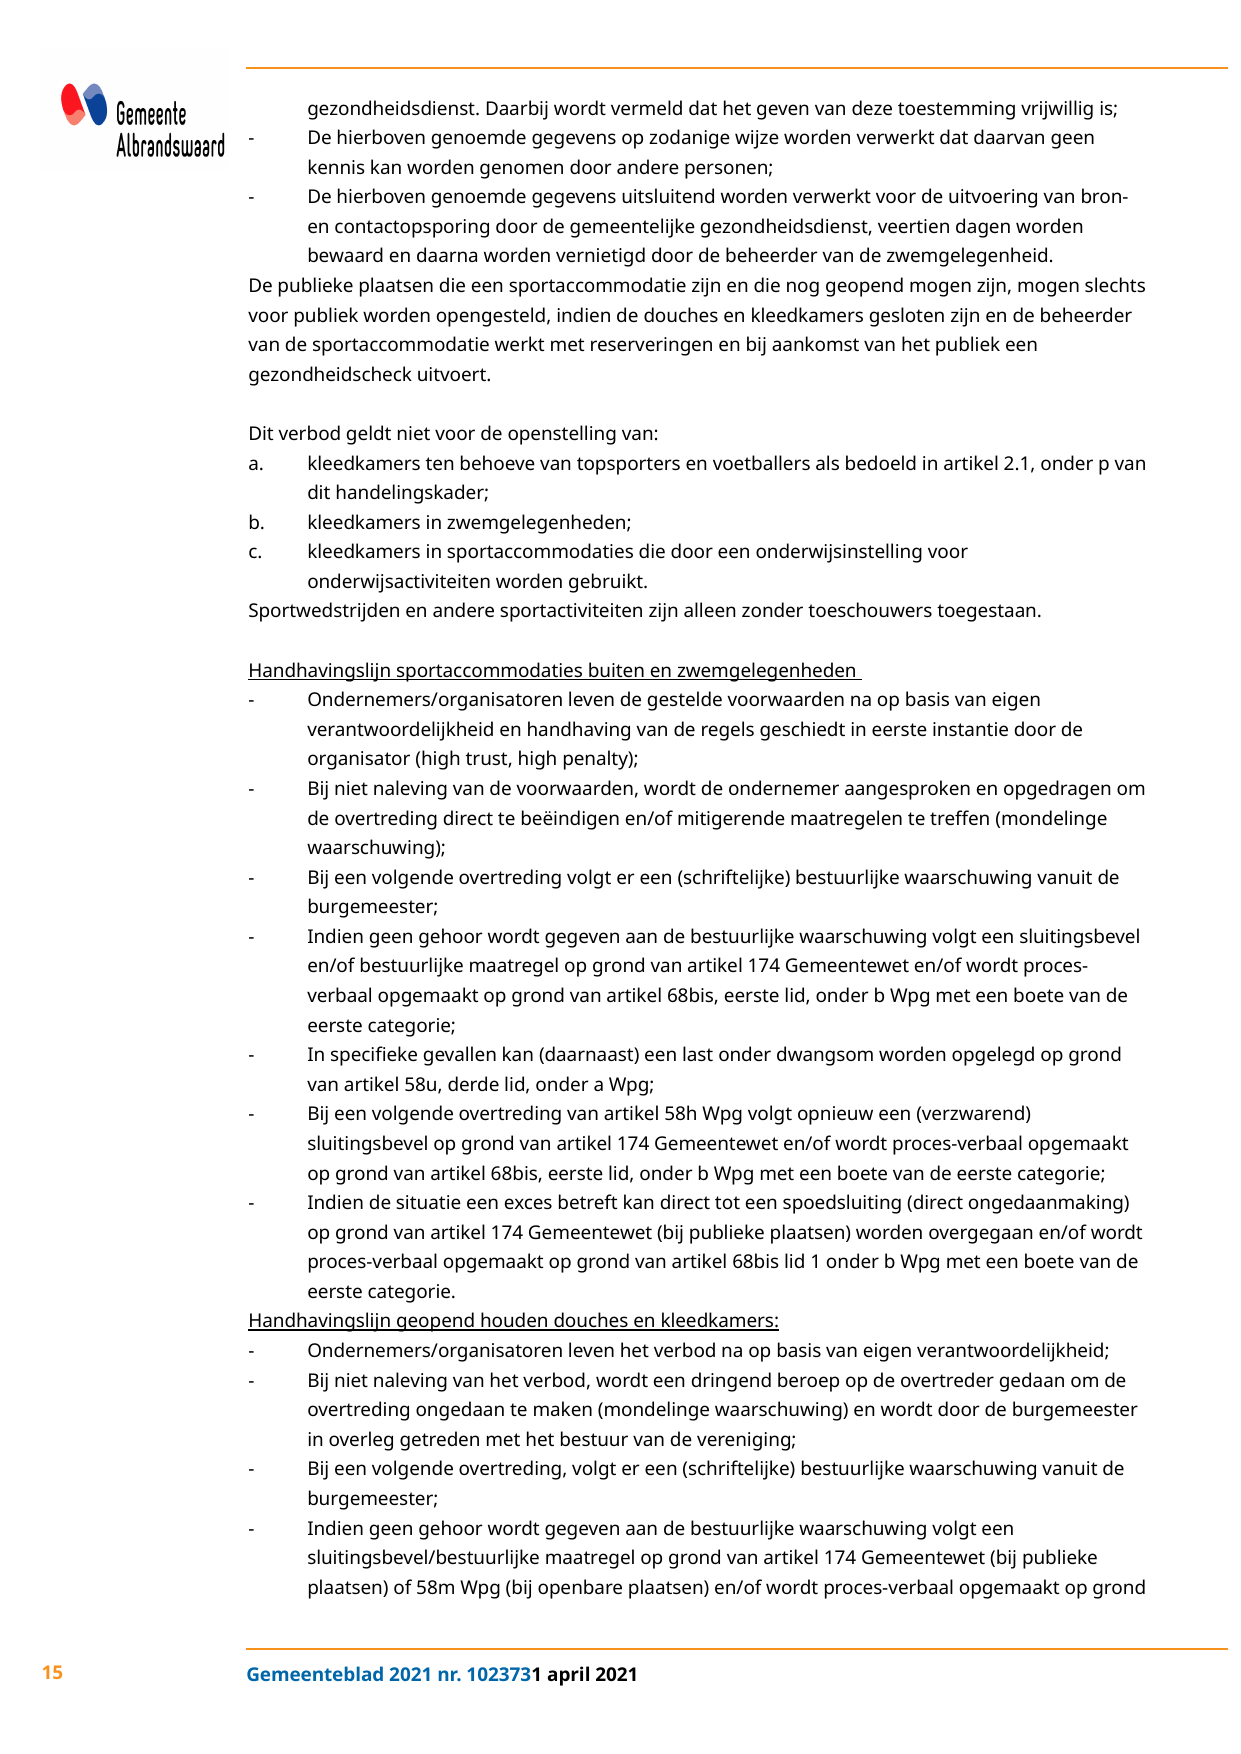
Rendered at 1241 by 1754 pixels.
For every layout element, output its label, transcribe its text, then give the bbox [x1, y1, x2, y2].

list Ondernemers/organisatoren leven de gestelde voorwaarden na op basis van eigen verantwoordelijkheid en handhaving van de regels geschiedt in eerste instantie door de organisator (high trust, high penalty); [248, 686, 1152, 771]
list De hierboven genoemde gegevens op zodanige wijze worden verwerkt dat daarvan geen kennis kan worden genomen door andere personen; [248, 124, 1152, 180]
list kleedkamers in zwemgelegenheden; [248, 509, 1152, 535]
list Bij niet naleving van de voorwaarden, wordt de ondernemer aangesproken en opgedragen om de overtreding direct te beëindigen en/of mitigerende maatregelen te treffen (mondelinge waarschuwing); [248, 775, 1152, 860]
list De hierboven genoemde gegevens uitsluitend worden verwerkt voor de uitvoering van bron- en contactopsporing door de gemeentelijke gezondheidsdienst, veertien dagen worden bewaard en daarna worden vernietigd door de beheerder van de zwemgelegenheid. [248, 183, 1152, 268]
text Handhavingslijn geopend houden douches en kleedkamers: [248, 1308, 1152, 1333]
picture [41, 47, 231, 172]
text De publieke plaatsen die een sportaccommodatie zijn en die nog geopend mogen zijn, mogen slechts voor publiek worden opengesteld, indien de douches en kleedkamers gesloten zijn en de beheerder van de sportaccommodatie werkt met reserveringen en bij aankomst van het publiek een gezondheidscheck uitvoert. [248, 272, 1152, 387]
list In specifieke gevallen kan (daarnaast) een last onder dwangsom worden opgelegd op grond van artikel 58u, derde lid, onder a Wpg; [248, 1041, 1152, 1097]
text Dit verbod geldt niet voor de openstelling van: [248, 420, 1152, 446]
list Bij een volgende overtreding volgt er een (schriftelijke) bestuurlijke waarschuwing vanuit de burgemeester; [248, 864, 1152, 919]
list kleedkamers ten behoeve van topsporters en voetballers als bedoeld in artikel 2.1, onder p van dit handelingskader; [248, 450, 1152, 505]
list Bij een volgende overtreding van artikel 58h Wpg volgt opnieuw een (verzwarend) sluitingsbevel op grond van artikel 174 Gemeentewet en/of wordt proces-verbaal opgemaakt op grond van artikel 68bis, eerste lid, onder b Wpg met een boete van de eerste categorie; [248, 1101, 1152, 1186]
text Sportwedstrijden en andere sportactiviteiten zijn alleen zonder toeschouwers toegestaan. [248, 598, 1152, 623]
list Bij een volgende overtreding, volgt er een (schriftelijke) bestuurlijke waarschuwing vanuit de burgemeester; [248, 1456, 1152, 1511]
list kleedkamers in sportaccommodaties die door een onderwijsinstelling voor onderwijsactiviteiten worden gebruikt. [248, 538, 1152, 594]
list gezondheidsdienst. Daarbij wordt vermeld dat het geven van deze toestemming vrijwillig is; [248, 95, 1152, 121]
list Ondernemers/organisatoren leven het verbod na op basis van eigen verantwoordelijkheid; [248, 1337, 1152, 1363]
text Handhavingslijn sportaccommodaties buiten en zwemgelegenheden [248, 657, 1152, 683]
list Indien geen gehoor wordt gegeven aan de bestuurlijke waarschuwing volgt een sluitingsbevel en/of bestuurlijke maatregel op grond van artikel 174 Gemeentewet en/of wordt proces-verbaal opgemaakt op grond van artikel 68bis, eerste lid, onder b Wpg met een boete van de eerste categorie; [248, 923, 1152, 1038]
list Bij niet naleving van het verbod, wordt een dringend beroep op de overtreder gedaan om de overtreding ongedaan te maken (mondelinge waarschuwing) en wordt door de burgemeester in overleg getreden met het bestuur van de vereniging; [248, 1367, 1152, 1452]
list Indien geen gehoor wordt gegeven aan de bestuurlijke waarschuwing volgt een sluitingsbevel/bestuurlijke maatregel op grond van artikel 174 Gemeentewet (bij publieke plaatsen) of 58m Wpg (bij openbare plaatsen) en/of wordt proces-verbaal opgemaakt op grond [248, 1515, 1152, 1600]
list Indien de situatie een exces betreft kan direct tot een spoedsluiting (direct ongedaanmaking) op grond van artikel 174 Gemeentewet (bij publieke plaatsen) worden overgegaan en/of wordt proces-verbaal opgemaakt op grond van artikel 68bis lid 1 onder b Wpg met een boete van de eerste categorie. [248, 1189, 1152, 1304]
